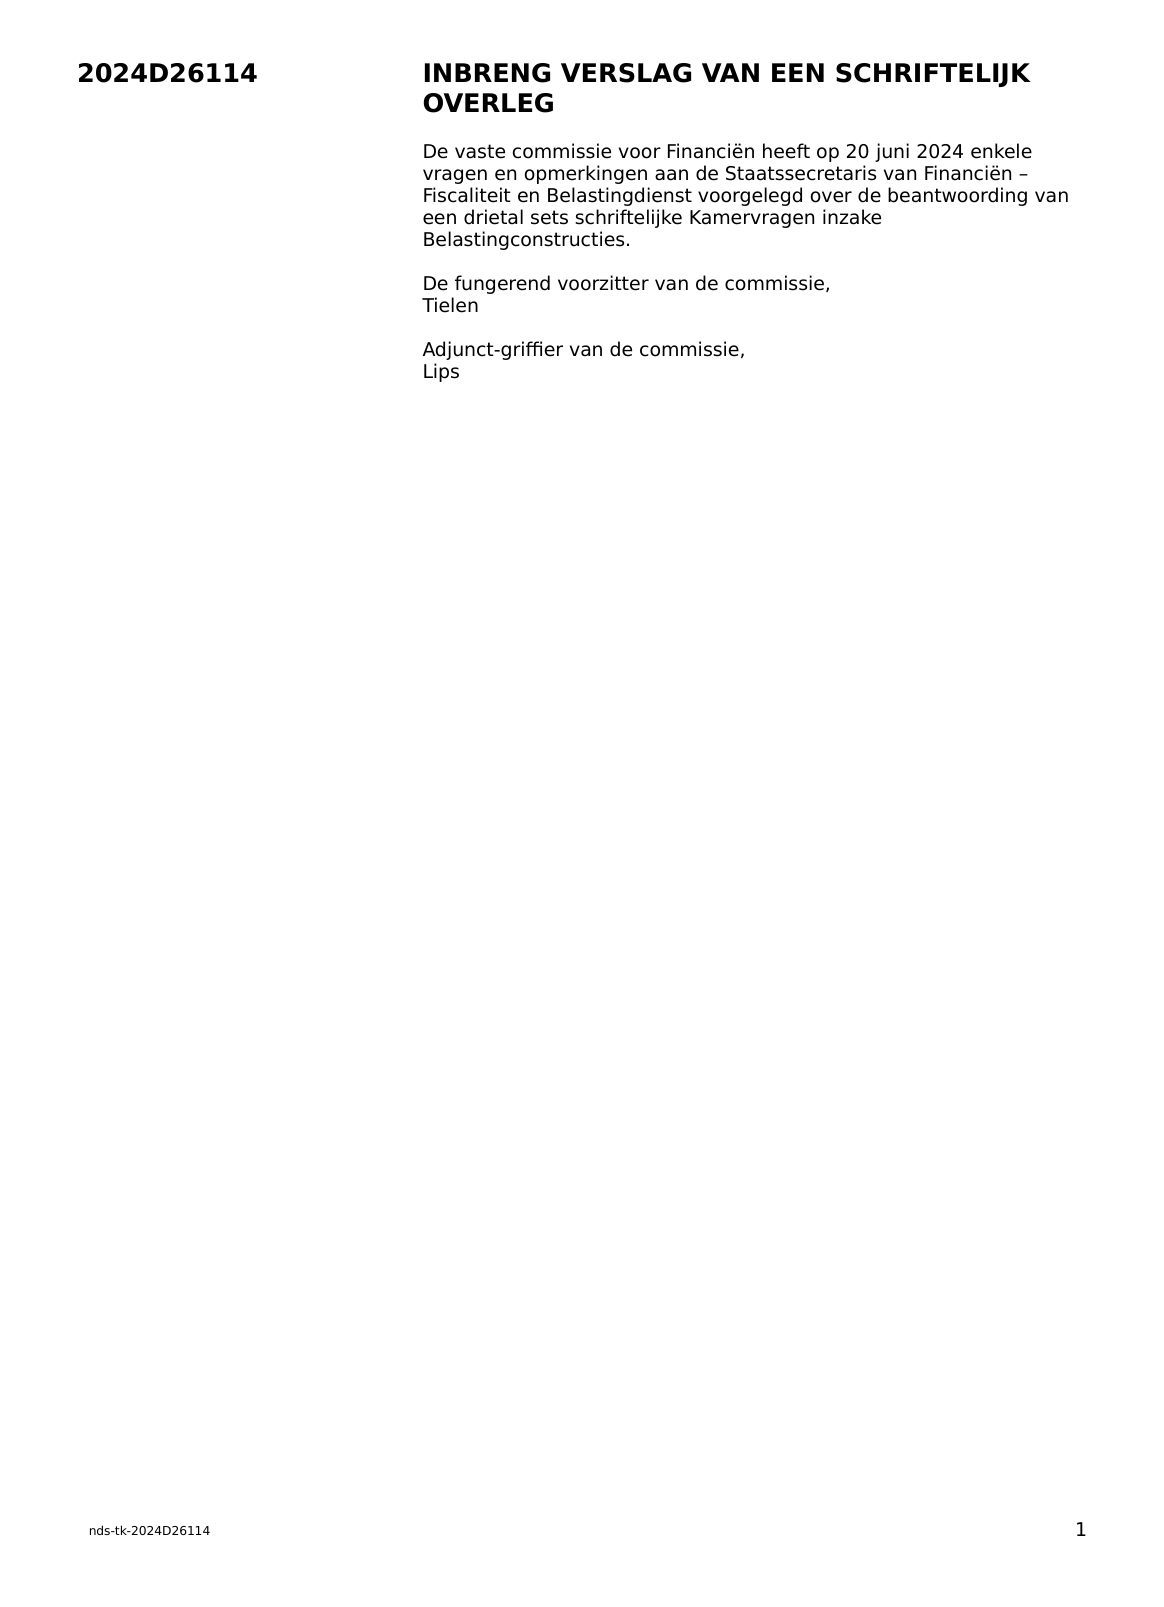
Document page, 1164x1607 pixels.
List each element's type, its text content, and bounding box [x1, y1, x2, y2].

text nds-tk-2024D26114 [88, 1524, 323, 1538]
text Adjunct-griffier van de commissie, [422, 339, 1087, 361]
text 2024D26114 INBRENG VERSLAG VAN EEN SCHRIFTELIJK OVERLEG [77, 59, 1087, 118]
text De vaste commissie voor Financiën heeft op 20 juni 2024 enkele vragen en opmerkingen aan de Staatssecretaris van Financiën – Fiscaliteit en Belastingdienst voorgelegd over de beantwoording van een drietal sets schriftelijke Kamervragen inzake Belastingconstructies. [422, 141, 1087, 251]
text Lips [422, 361, 1087, 383]
text Tielen [422, 295, 1087, 317]
text De fungerend voorzitter van de commissie, [422, 273, 1087, 295]
